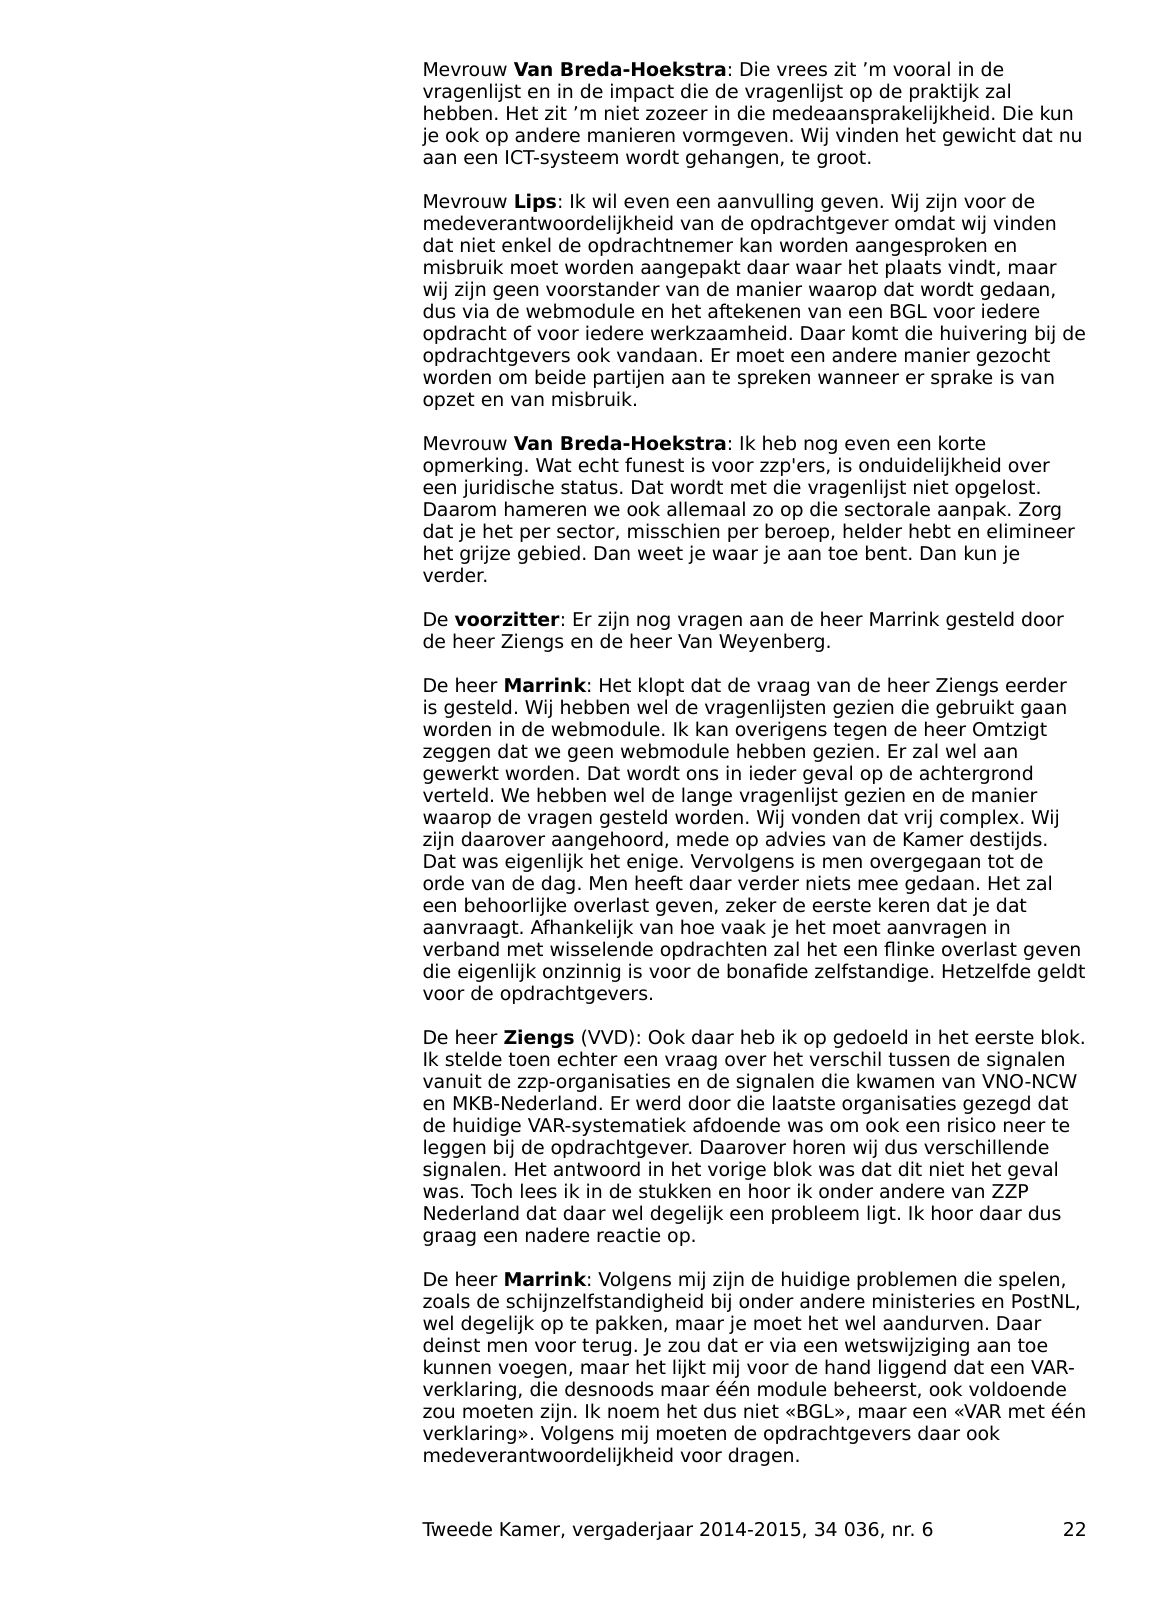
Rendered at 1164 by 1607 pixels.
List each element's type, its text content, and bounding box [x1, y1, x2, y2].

text De heer Ziengs (VVD): Ook daar heb ik op gedoeld in het eerste blok. Ik stelde toen echter een vraag over het verschil tussen de signalen vanuit de zzp-organisaties en de signalen die kwamen van VNO-NCW en MKB-Nederland. Er werd door die laatste organisaties gezegd dat de huidige VAR-systematiek afdoende was om ook een risico neer te leggen bij de opdrachtgever. Daarover horen wij dus verschillende signalen. Het antwoord in het vorige blok was dat dit niet het geval was. Toch lees ik in de stukken en hoor ik onder andere van ZZP Nederland dat daar wel degelijk een probleem ligt. Ik hoor daar dus graag een nadere reactie op. [422, 1027, 1087, 1247]
text De heer Marrink: Het klopt dat de vraag van de heer Ziengs eerder is gesteld. Wij hebben wel de vragenlijsten gezien die gebruikt gaan worden in de webmodule. Ik kan overigens tegen de heer Omtzigt zeggen dat we geen webmodule hebben gezien. Er zal wel aan gewerkt worden. Dat wordt ons in ieder geval op de achtergrond verteld. We hebben wel de lange vragenlijst gezien en de manier waarop de vragen gesteld worden. Wij vonden dat vrij complex. Wij zijn daarover aangehoord, mede op advies van de Kamer destijds. Dat was eigenlijk het enige. Vervolgens is men overgegaan tot de orde van de dag. Men heeft daar verder niets mee gedaan. Het zal een behoorlijke overlast geven, zeker de eerste keren dat je dat aanvraagt. Afhankelijk van hoe vaak je het moet aanvragen in verband met wisselende opdrachten zal het een flinke overlast geven die eigenlijk onzinnig is voor de bonafide zelfstandige. Hetzelfde geldt voor de opdrachtgevers. [422, 675, 1087, 1005]
text De heer Marrink: Volgens mij zijn de huidige problemen die spelen, zoals de schijnzelfstandigheid bij onder andere ministeries en PostNL, wel degelijk op te pakken, maar je moet het wel aandurven. Daar deinst men voor terug. Je zou dat er via een wetswijziging aan toe kunnen voegen, maar het lijkt mij voor de hand liggend dat een VAR-verklaring, die desnoods maar één module beheerst, ook voldoende zou moeten zijn. Ik noem het dus niet «BGL», maar een «VAR met één verklaring». Volgens mij moeten de opdrachtgevers daar ook medeverantwoordelijkheid voor dragen. [422, 1269, 1087, 1467]
text Mevrouw Van Breda-Hoekstra: Die vrees zit ’m vooral in de vragenlijst en in de impact die de vragenlijst op de praktijk zal hebben. Het zit ’m niet zozeer in die medeaansprakelijkheid. Die kun je ook op andere manieren vormgeven. Wij vinden het gewicht dat nu aan een ICT-systeem wordt gehangen, te groot. [422, 59, 1087, 169]
text Mevrouw Lips: Ik wil even een aanvulling geven. Wij zijn voor de medeverantwoordelijkheid van de opdrachtgever omdat wij vinden dat niet enkel de opdrachtnemer kan worden aangesproken en misbruik moet worden aangepakt daar waar het plaats vindt, maar wij zijn geen voorstander van de manier waarop dat wordt gedaan, dus via de webmodule en het aftekenen van een BGL voor iedere opdracht of voor iedere werkzaamheid. Daar komt die huivering bij de opdrachtgevers ook vandaan. Er moet een andere manier gezocht worden om beide partijen aan te spreken wanneer er sprake is van opzet en van misbruik. [422, 191, 1087, 411]
text De voorzitter: Er zijn nog vragen aan de heer Marrink gesteld door de heer Ziengs en de heer Van Weyenberg. [422, 609, 1087, 653]
text Mevrouw Van Breda-Hoekstra: Ik heb nog even een korte opmerking. Wat echt funest is voor zzp'ers, is onduidelijkheid over een juridische status. Dat wordt met die vragenlijst niet opgelost. Daarom hameren we ook allemaal zo op die sectorale aanpak. Zorg dat je het per sector, misschien per beroep, helder hebt en elimineer het grijze gebied. Dan weet je waar je aan toe bent. Dan kun je verder. [422, 433, 1087, 587]
